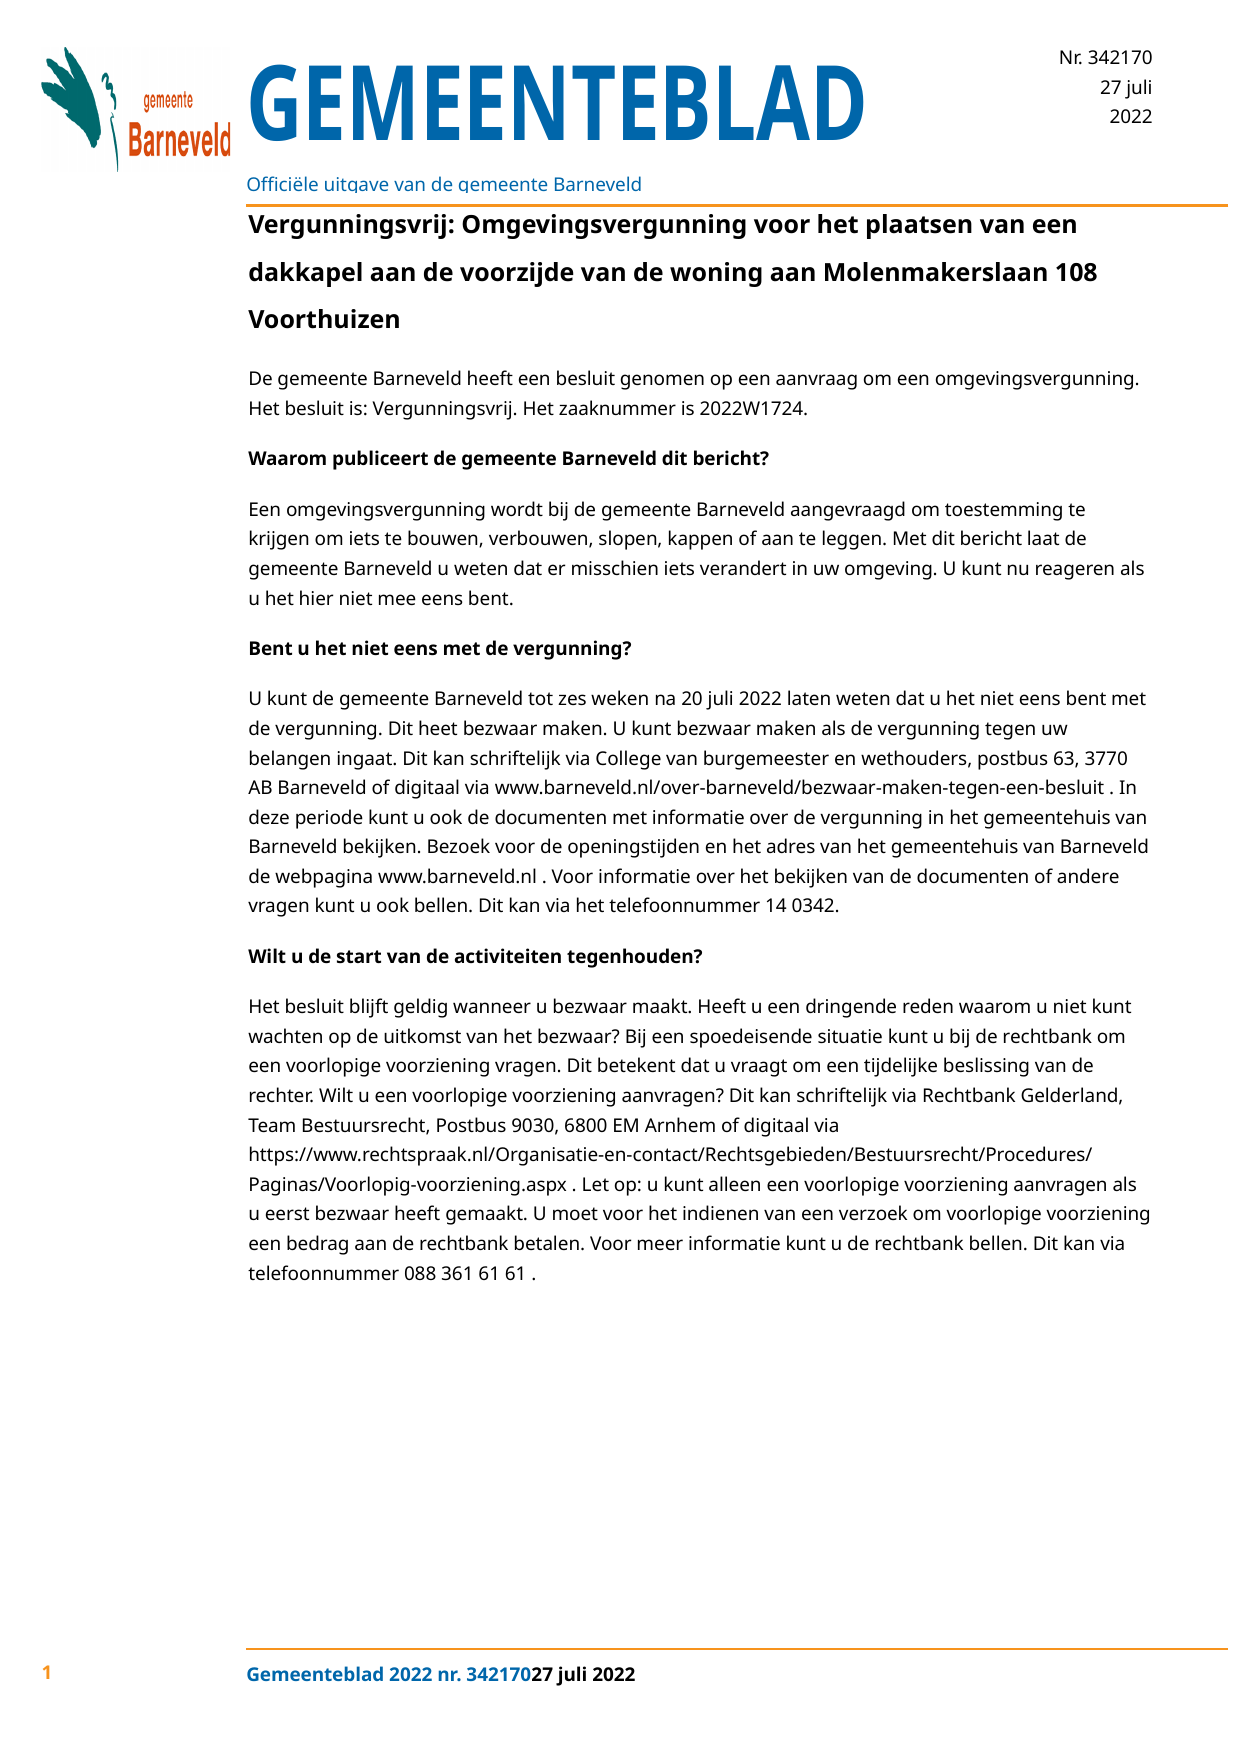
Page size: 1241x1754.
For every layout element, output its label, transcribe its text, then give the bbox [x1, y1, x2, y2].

text Het besluit blijft geldig wanneer u bezwaar maakt. Heeft u een dringende reden waarom u niet kunt wachten op de uitkomst van het bezwaar? Bij een spoedeisende situatie kunt u bij de rechtbank om een voorlopige voorziening vragen. Dit betekent dat u vraagt om een tijdelijke beslissing van de rechter. Wilt u een voorlopige voorziening aanvragen? Dit kan schriftelijk via Rechtbank Gelderland, Team Bestuursrecht, Postbus 9030, 6800 EM Arnhem of digitaal via https://www.rechtspraak.nl/Organisatie-en-contact/Rechtsgebieden/Bestuursrecht/Procedures/Paginas/Voorlopig-voorziening.aspx . Let op: u kunt alleen een voorlopige voorziening aanvragen als u eerst bezwaar heeft gemaakt. U moet voor het indienen van een verzoek om voorlopige voorziening een bedrag aan de rechtbank betalen. Voor meer informatie kunt u de rechtbank bellen. Dit kan via telefoonnummer 088 361 61 61 . [248, 993, 1152, 1285]
text U kunt de gemeente Barneveld tot zes weken na 20 juli 2022 laten weten dat u het niet eens bent met de vergunning. Dit heet bezwaar maken. U kunt bezwaar maken als de vergunning tegen uw belangen ingaat. Dit kan schriftelijk via College van burgemeester en wethouders, postbus 63, 3770 AB Barneveld of digitaal via www.barneveld.nl/over-barneveld/bezwaar-maken-tegen-een-besluit . In deze periode kunt u ook de documenten met informatie over de vergunning in het gemeentehuis van Barneveld bekijken. Bezoek voor de openingstijden en het adres van het gemeentehuis van Barneveld de webpagina www.barneveld.nl . Voor informatie over het bekijken van de documenten of andere vragen kunt u ook bellen. Dit kan via het telefoonnummer 14 0342. [248, 686, 1152, 918]
picture [41, 47, 231, 172]
text Waarom publiceert de gemeente Barneveld dit bericht? [248, 446, 1152, 471]
text Bent u het niet eens met de vergunning? [248, 635, 1152, 661]
text Wilt u de start van de activiteiten tegenhouden? [248, 943, 1152, 969]
text Een omgevingsvergunning wordt bij de gemeente Barneveld aangevraagd om toestemming te krijgen om iets te bouwen, verbouwen, slopen, kappen of aan te leggen. Met dit bericht laat de gemeente Barneveld u weten dat er misschien iets verandert in uw omgeving. U kunt nu reageren als u het hier niet mee eens bent. [248, 496, 1152, 610]
text De gemeente Barneveld heeft een besluit genomen op een aanvraag om een omgevingsvergunning. Het besluit is: Vergunningsvrij. Het zaaknummer is 2022W1724. [248, 366, 1152, 421]
text Vergunningsvrij: Omgevingsvergunning voor het plaatsen van een dakkapel aan de voorzijde van de woning aan Molenmakerslaan 108 Voorthuizen [248, 207, 1152, 336]
